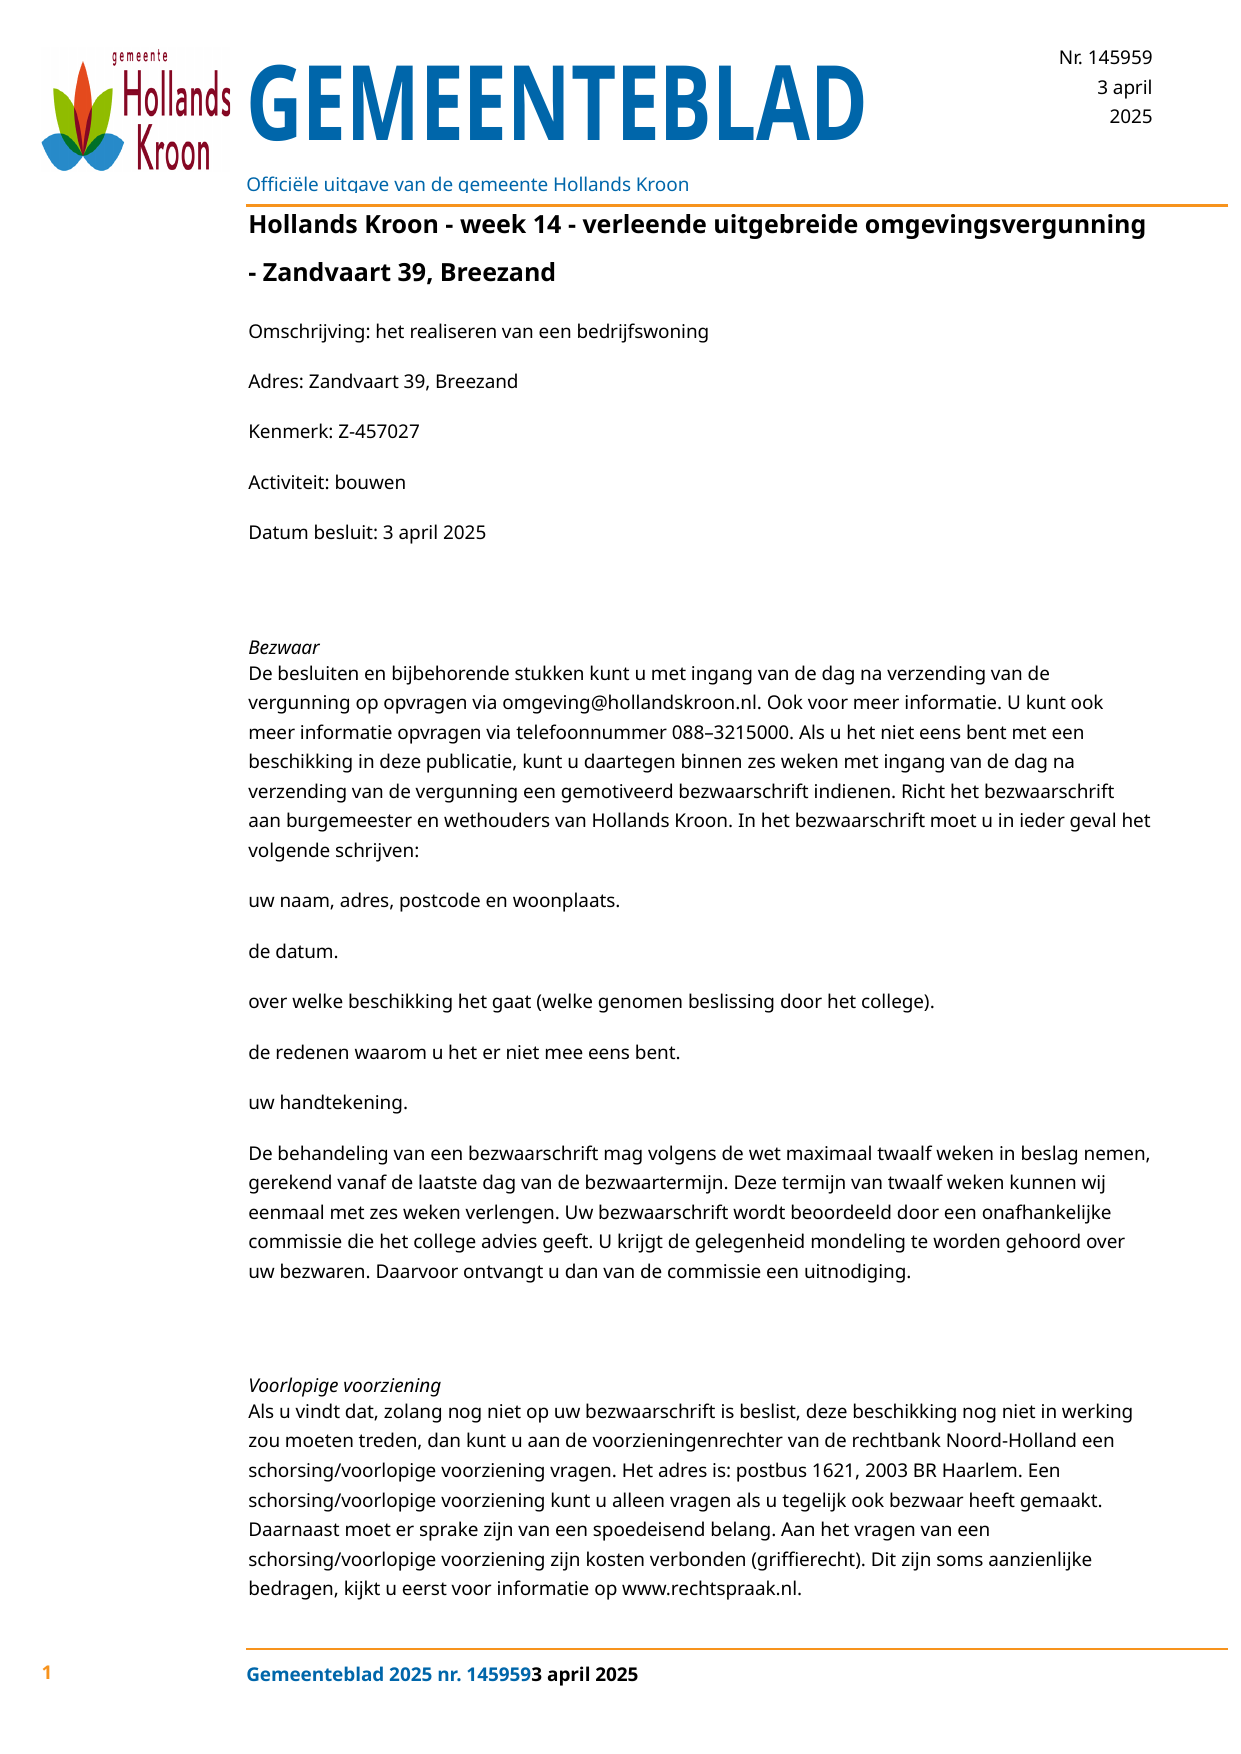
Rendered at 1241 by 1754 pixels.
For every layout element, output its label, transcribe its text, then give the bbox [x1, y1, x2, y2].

text Bezwaar [248, 634, 1152, 660]
text de datum. [248, 938, 1152, 964]
text Activiteit: bouwen [248, 469, 1152, 495]
text Datum besluit: 3 april 2025 [248, 519, 1152, 545]
text Omschrijving: het realiseren van een bedrijfswoning [248, 318, 1152, 344]
text Kenmerk: Z-457027 [248, 419, 1152, 444]
text Adres: Zandvaart 39, Breezand [248, 368, 1152, 394]
text De behandeling van een bezwaarschrift mag volgens de wet maximaal twaalf weken in beslag nemen, gerekend vanaf de laatste dag van de bezwaartermijn. Deze termijn van twaalf weken kunnen wij eenmaal met zes weken verlengen. Uw bezwaarschrift wordt beoordeeld door een onafhankelijke commissie die het college advies geeft. U krijgt de gelegenheid mondeling te worden gehoord over uw bezwaren. Daarvoor ontvangt u dan van de commissie een uitnodiging. [248, 1140, 1152, 1284]
text De besluiten en bijbehorende stukken kunt u met ingang van de dag na verzending van de vergunning op opvragen via omgeving@hollandskroon.nl. Ook voor meer informatie. U kunt ook meer informatie opvragen via telefoonnummer 088–3215000. Als u het niet eens bent met een beschikking in deze publicatie, kunt u daartegen binnen zes weken met ingang van de dag na verzending van de vergunning een gemotiveerd bezwaarschrift indienen. Richt het bezwaarschrift aan burgemeester en wethouders van Hollands Kroon. In het bezwaarschrift moet u in ieder geval het volgende schrijven: [248, 660, 1152, 863]
text Als u vindt dat, zolang nog niet op uw bezwaarschrift is beslist, deze beschikking nog niet in werking zou moeten treden, dan kunt u aan de voorzieningenrechter van de rechtbank Noord-Holland een schorsing/voorlopige voorziening vragen. Het adres is: postbus 1621, 2003 BR Haarlem. Een schorsing/voorlopige voorziening kunt u alleen vragen als u tegelijk ook bezwaar heeft gemaakt. Daarnaast moet er sprake zijn van een spoedeisend belang. Aan het vragen van een schorsing/voorlopige voorziening zijn kosten verbonden (griffierecht). Dit zijn soms aanzienlijke bedragen, kijkt u eerst voor informatie op www.rechtspraak.nl. [248, 1398, 1152, 1601]
text uw handtekening. [248, 1089, 1152, 1115]
picture [41, 47, 231, 172]
text de redenen waarom u het er niet mee eens bent. [248, 1039, 1152, 1064]
text over welke beschikking het gaat (welke genomen beslissing door het college). [248, 988, 1152, 1014]
text Voorlopige voorziening [248, 1372, 1152, 1398]
text uw naam, adres, postcode en woonplaats. [248, 888, 1152, 913]
text Hollands Kroon - week 14 - verleende uitgebreide omgevingsvergunning - Zandvaart 39, Breezand [248, 207, 1152, 288]
